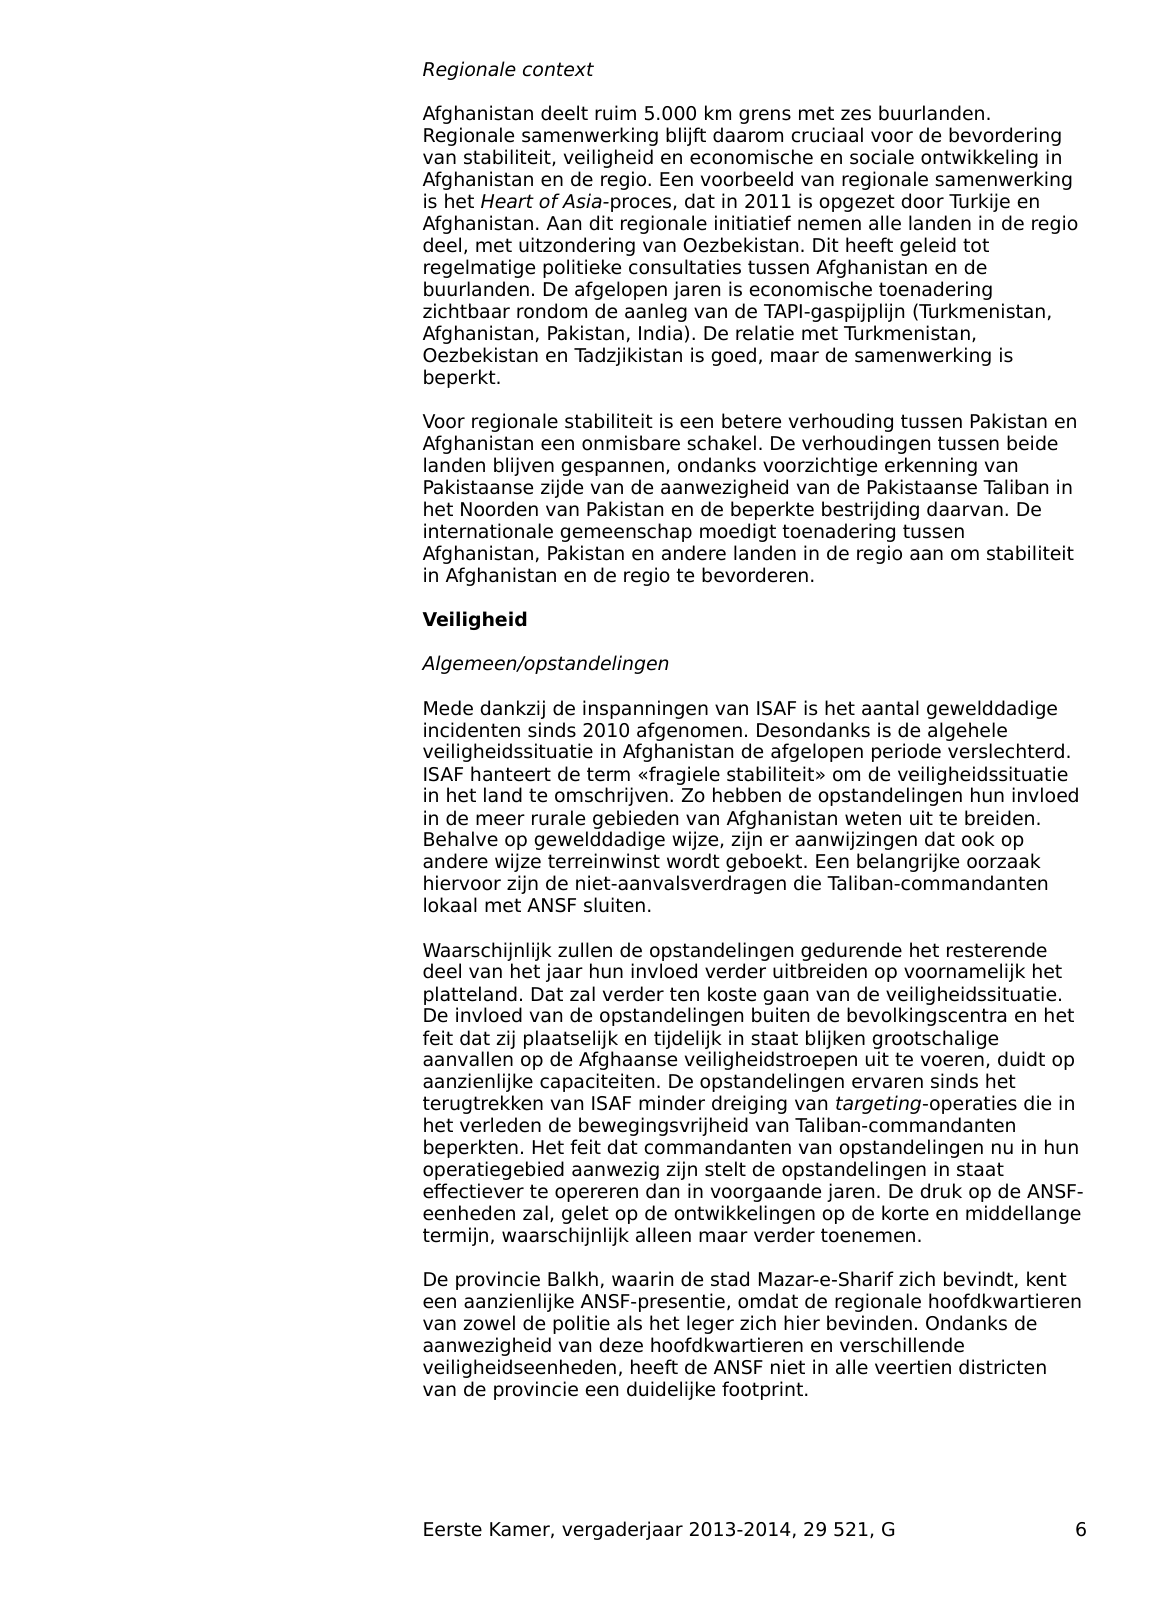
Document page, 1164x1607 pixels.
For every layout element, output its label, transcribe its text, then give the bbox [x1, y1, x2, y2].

text De provincie Balkh, waarin de stad Mazar-e-Sharif zich bevindt, kent een aanzienlijke ANSF-presentie, omdat de regionale hoofdkwartieren van zowel de politie als het leger zich hier bevinden. Ondanks de aanwezigheid van deze hoofdkwartieren en verschillende veiligheidseenheden, heeft de ANSF niet in alle veertien districten van de provincie een duidelijke footprint. [422, 1269, 1087, 1401]
text Waarschijnlijk zullen de opstandelingen gedurende het resterende deel van het jaar hun invloed verder uitbreiden op voornamelijk het platteland. Dat zal verder ten koste gaan van de veiligheidssituatie. De invloed van de opstandelingen buiten de bevolkingscentra en het feit dat zij plaatselijk en tijdelijk in staat blijken grootschalige aanvallen op de Afghaanse veiligheidstroepen uit te voeren, duidt op aanzienlijke capaciteiten. De opstandelingen ervaren sinds het terugtrekken van ISAF minder dreiging van targeting-operaties die in het verleden de bewegingsvrijheid van Taliban-commandanten beperkten. Het feit dat commandanten van opstandelingen nu in hun operatiegebied aanwezig zijn stelt de opstandelingen in staat effectiever te opereren dan in voorgaande jaren. De druk op de ANSF-eenheden zal, gelet op de ontwikkelingen op de korte en middellange termijn, waarschijnlijk alleen maar verder toenemen. [422, 939, 1087, 1247]
text Voor regionale stabiliteit is een betere verhouding tussen Pakistan en Afghanistan een onmisbare schakel. De verhoudingen tussen beide landen blijven gespannen, ondanks voorzichtige erkenning van Pakistaanse zijde van de aanwezigheid van de Pakistaanse Taliban in het Noorden van Pakistan en de beperkte bestrijding daarvan. De internationale gemeenschap moedigt toenadering tussen Afghanistan, Pakistan en andere landen in de regio aan om stabiliteit in Afghanistan en de regio te bevorderen. [422, 411, 1087, 587]
subtitle Veiligheid [422, 609, 1087, 631]
subtitle Regionale context [422, 59, 1087, 81]
subtitle Algemeen/opstandelingen [422, 653, 1087, 675]
text Mede dankzij de inspanningen van ISAF is het aantal gewelddadige incidenten sinds 2010 afgenomen. Desondanks is de algehele veiligheidssituatie in Afghanistan de afgelopen periode verslechterd. ISAF hanteert de term «fragiele stabiliteit» om de veiligheidssituatie in het land te omschrijven. Zo hebben de opstandelingen hun invloed in de meer rurale gebieden van Afghanistan weten uit te breiden. Behalve op gewelddadige wijze, zijn er aanwijzingen dat ook op andere wijze terreinwinst wordt geboekt. Een belangrijke oorzaak hiervoor zijn de niet-aanvalsverdragen die Taliban-commandanten lokaal met ANSF sluiten. [422, 697, 1087, 917]
text Afghanistan deelt ruim 5.000 km grens met zes buurlanden. Regionale samenwerking blijft daarom cruciaal voor de bevordering van stabiliteit, veiligheid en economische en sociale ontwikkeling in Afghanistan en de regio. Een voorbeeld van regionale samenwerking is het Heart of Asia-proces, dat in 2011 is opgezet door Turkije en Afghanistan. Aan dit regionale initiatief nemen alle landen in de regio deel, met uitzondering van Oezbekistan. Dit heeft geleid tot regelmatige politieke consultaties tussen Afghanistan en de buurlanden. De afgelopen jaren is economische toenadering zichtbaar rondom de aanleg van de TAPI-gaspijplijn (Turkmenistan, Afghanistan, Pakistan, India). De relatie met Turkmenistan, Oezbekistan en Tadzjikistan is goed, maar de samenwerking is beperkt. [422, 103, 1087, 389]
